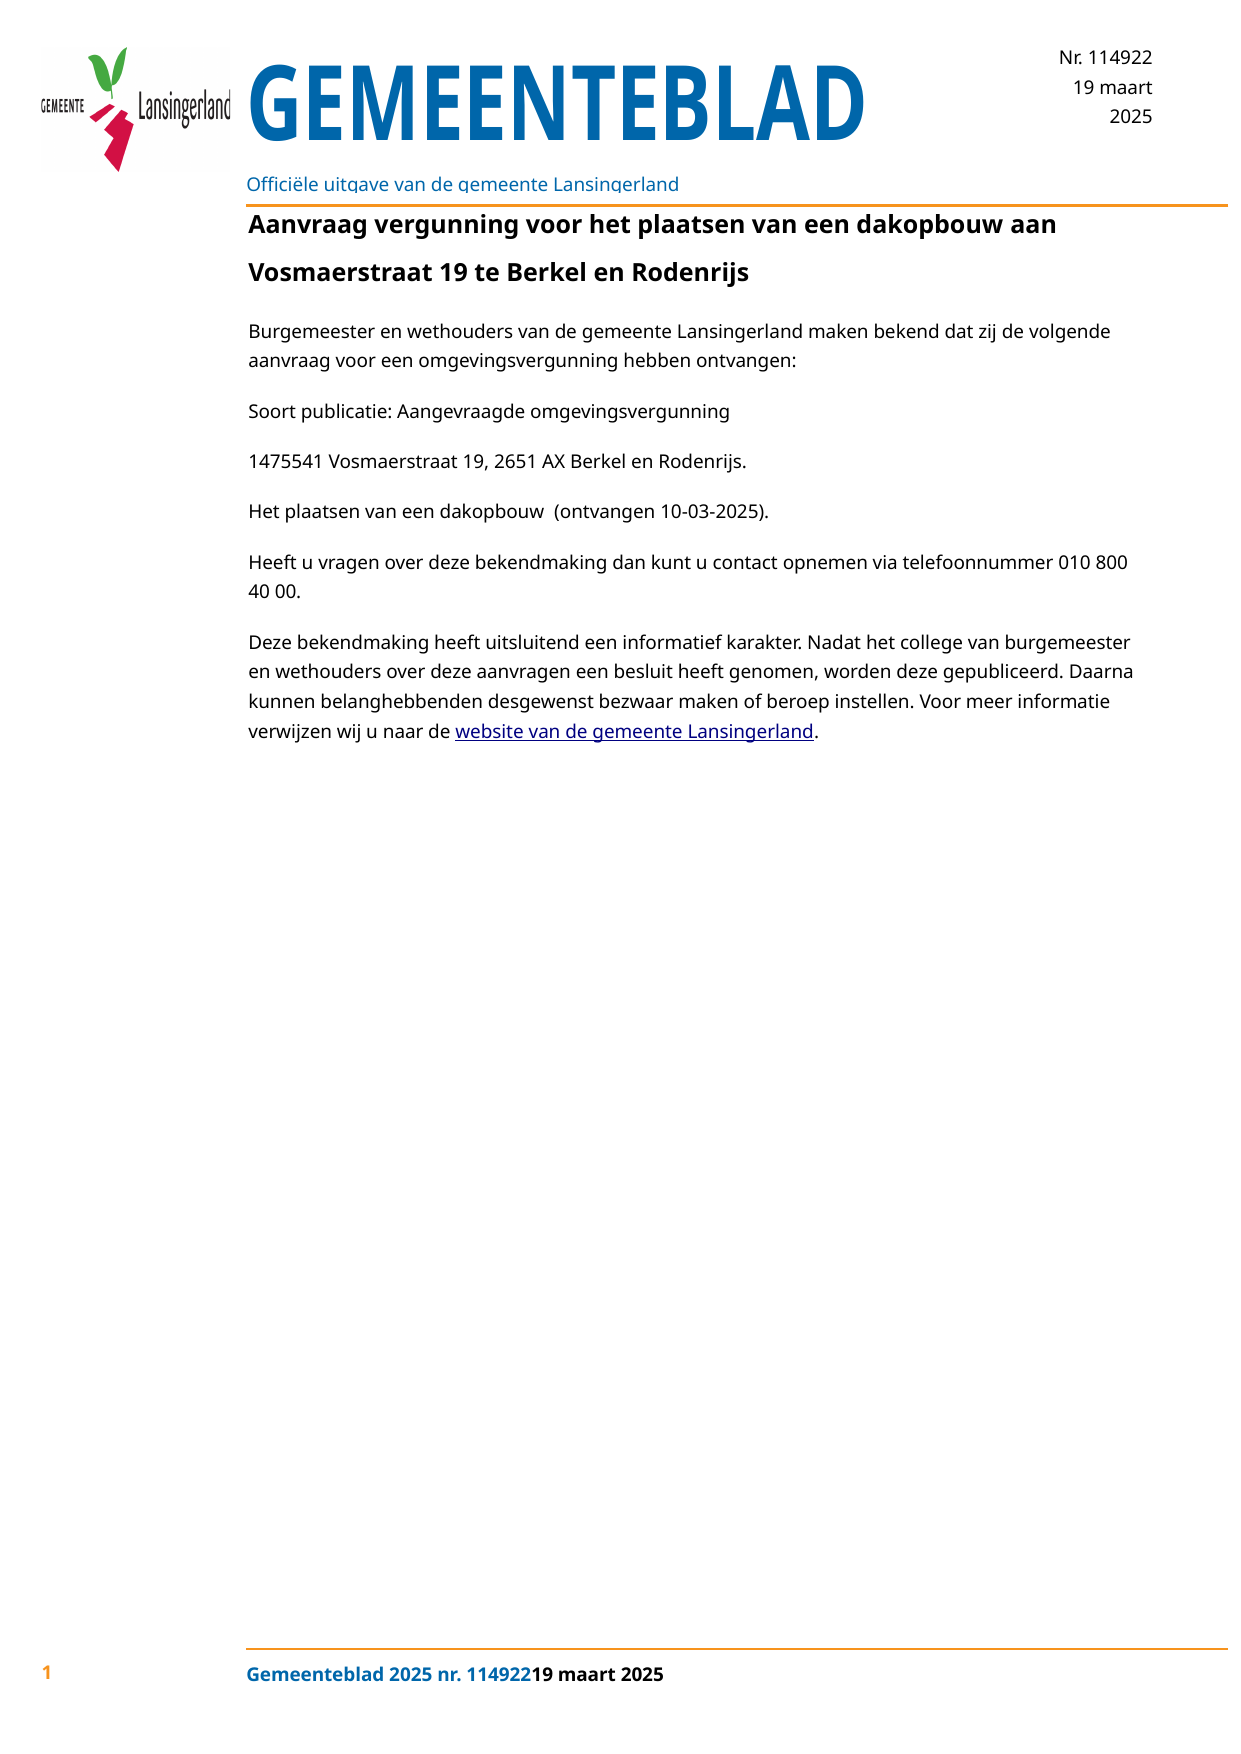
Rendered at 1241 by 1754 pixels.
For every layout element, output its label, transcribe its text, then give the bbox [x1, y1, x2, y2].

text Aanvraag vergunning voor het plaatsen van een dakopbouw aan Vosmaerstraat 19 te Berkel en Rodenrijs [248, 207, 1152, 288]
picture [41, 47, 231, 172]
text Deze bekendmaking heeft uitsluitend een informatief karakter. Nadat het college van burgemeester en wethouders over deze aanvragen een besluit heeft genomen, worden deze gepubliceerd. Daarna kunnen belanghebbenden desgewenst bezwaar maken of beroep instellen. Voor meer informatie verwijzen wij u naar de website van de gemeente Lansingerland. [248, 629, 1152, 744]
text 1475541 Vosmaerstraat 19, 2651 AX Berkel en Rodenrijs. [248, 448, 1152, 474]
text Soort publicatie: Aangevraagde omgevingsvergunning [248, 398, 1152, 424]
text Heeft u vragen over deze bekendmaking dan kunt u contact opnemen via telefoonnummer 010 800 40 00. [248, 549, 1152, 604]
text Het plaatsen van een dakopbouw (ontvangen 10-03-2025). [248, 499, 1152, 524]
text Burgemeester en wethouders van de gemeente Lansingerland maken bekend dat zij de volgende aanvraag voor een omgevingsvergunning hebben ontvangen: [248, 318, 1152, 373]
